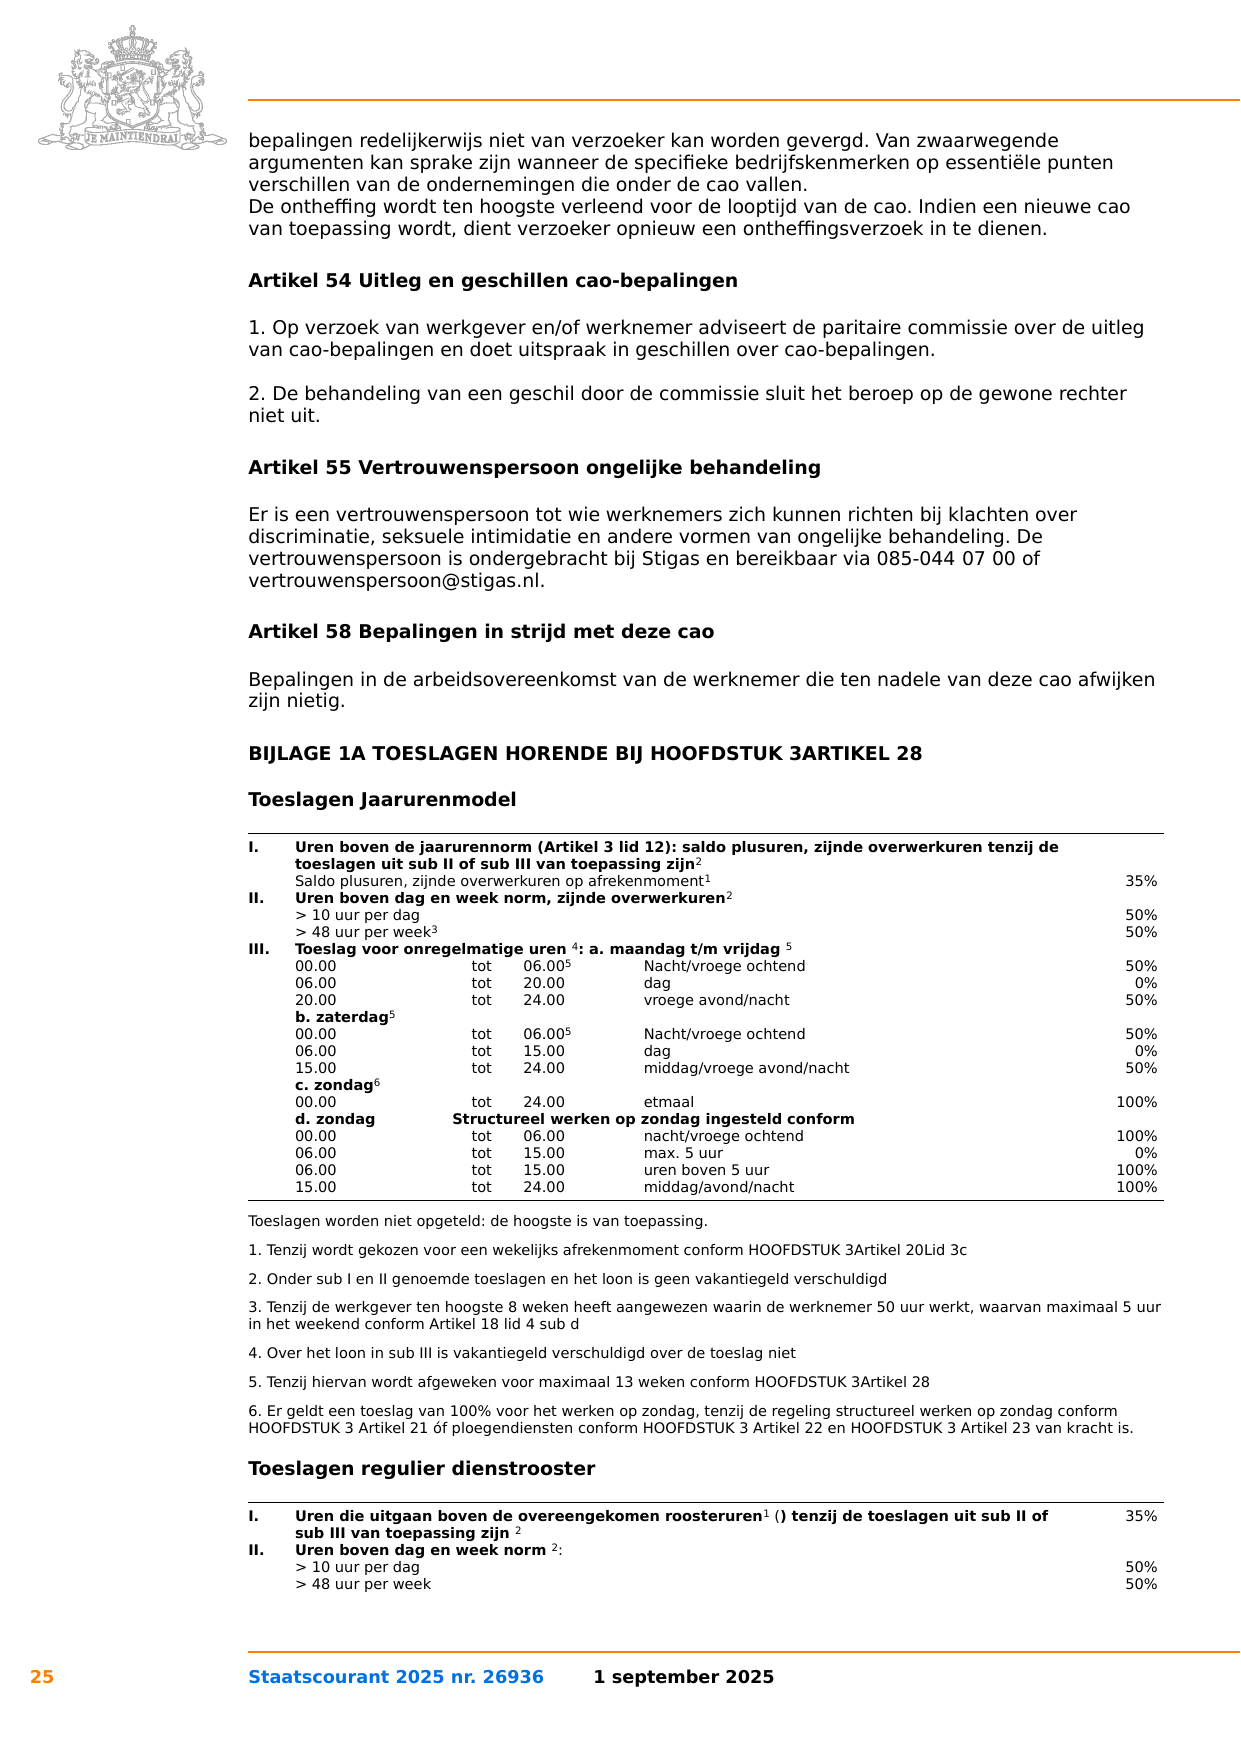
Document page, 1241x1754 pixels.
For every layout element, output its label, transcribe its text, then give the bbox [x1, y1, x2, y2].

table_cell [248, 1128, 289, 1144]
table_cell Saldo plusuren, zijnde overwerkuren op afrekenmoment1 [289, 873, 1070, 890]
table_cell 35% [1070, 873, 1163, 890]
table_cell 100% [1070, 1179, 1163, 1200]
table_header 35% [1070, 1503, 1163, 1542]
table_cell 06.00 [289, 1145, 446, 1162]
table_header I. [248, 834, 289, 873]
table_cell 00.00 [289, 958, 446, 975]
table_cell [248, 958, 289, 975]
table_cell 50% [1070, 1576, 1163, 1593]
table_header [1070, 834, 1163, 873]
table_cell Nacht/vroege ochtend [638, 1026, 1070, 1043]
table_cell 00.00 [289, 1128, 446, 1144]
text Toeslagen Jaarurenmodel [248, 789, 1163, 811]
text Bepalingen in de arbeidsovereenkomst van de werknemer die ten nadele van deze cao afwijken zijn nietig. [248, 668, 1163, 712]
text bepalingen redelijkerwijs niet van verzoeker kan worden gevergd. Van zwaarwegende argumenten kan sprake zijn wanneer de specifieke bedrijfskenmerken op essentiële punten verschillen van de ondernemingen die onder de cao vallen. [248, 130, 1163, 196]
table_cell tot [446, 1094, 517, 1111]
table_cell 06.005 [517, 1026, 638, 1043]
subtitle Artikel 58 Bepalingen in strijd met deze cao [248, 621, 1163, 643]
table_header Uren die uitgaan boven de overeengekomen roosteruren1 () tenzij de toeslagen uit sub II of sub III van toepassing zijn 2 [289, 1503, 1070, 1542]
table_cell 06.00 [289, 975, 446, 992]
table_cell [248, 1145, 289, 1162]
table_cell dag [638, 975, 1070, 992]
table_cell 0% [1070, 975, 1163, 992]
picture [38, 25, 227, 150]
table_cell Toeslag voor onregelmatige uren 4: a. maandag t/m vrijdag 5 [289, 941, 1163, 958]
table_cell tot [446, 1060, 517, 1077]
table_cell [248, 1009, 289, 1026]
table_cell [248, 1179, 289, 1200]
table_cell tot [446, 975, 517, 992]
text 1. Op verzoek van werkgever en/of werknemer adviseert de paritaire commissie over de uitleg van cao-bepalingen en doet uitspraak in geschillen over cao-bepalingen. [248, 317, 1163, 361]
table_cell 24.00 [517, 1179, 638, 1200]
table_cell tot [446, 958, 517, 975]
table_cell etmaal [638, 1094, 1070, 1111]
table_header Uren boven de jaarurennorm (Artikel 3 lid 12): saldo plusuren, zijnde overwerkuren tenzij de toeslagen uit sub II of sub III van toepassing zijn2 [289, 834, 1070, 873]
table_cell d. zondag [289, 1111, 446, 1128]
table_cell dag [638, 1043, 1070, 1060]
table_cell [248, 1094, 289, 1111]
table_cell vroege avond/nacht [638, 992, 1070, 1009]
table_cell 100% [1070, 1128, 1163, 1144]
table_cell [248, 992, 289, 1009]
table_cell [446, 1009, 1163, 1026]
table_cell [248, 873, 289, 890]
subtitle BIJLAGE 1A TOESLAGEN HORENDE BIJ HOOFDSTUK 3ARTIKEL 28 [248, 742, 1163, 764]
table_cell 0% [1070, 1145, 1163, 1162]
table_cell III. [248, 941, 289, 958]
table_cell Nacht/vroege ochtend [638, 958, 1070, 975]
table_cell > 10 uur per dag [289, 1559, 1070, 1576]
table_cell tot [446, 1043, 517, 1060]
table_cell 15.00 [289, 1060, 446, 1077]
table_cell 00.00 [289, 1026, 446, 1043]
table_cell middag/avond/nacht [638, 1179, 1070, 1200]
table_cell II. [248, 1542, 289, 1559]
subtitle Artikel 55 Vertrouwenspersoon ongelijke behandeling [248, 457, 1163, 478]
table_cell [248, 1026, 289, 1043]
table_cell > 48 uur per week3 [289, 924, 1070, 941]
table_cell > 48 uur per week [289, 1576, 1070, 1593]
table_cell tot [446, 1026, 517, 1043]
table_cell tot [446, 1145, 517, 1162]
table_cell uren boven 5 uur [638, 1162, 1070, 1178]
table_cell [248, 1559, 289, 1576]
table_cell > 10 uur per dag [289, 907, 1070, 924]
table_cell tot [446, 1128, 517, 1144]
table_cell 15.00 [517, 1043, 638, 1060]
table_cell 100% [1070, 1094, 1163, 1111]
table_cell Uren boven dag en week norm 2: [289, 1542, 1163, 1559]
table_cell 50% [1070, 958, 1163, 975]
table_cell 24.00 [517, 1060, 638, 1077]
table_cell 24.00 [517, 992, 638, 1009]
table_cell 15.00 [517, 1145, 638, 1162]
table_cell Structureel werken op zondag ingesteld conform [446, 1111, 1163, 1128]
table_cell 20.00 [517, 975, 638, 992]
table_cell [248, 1060, 289, 1077]
table_cell 24.00 [517, 1094, 638, 1111]
table_cell tot [446, 1162, 517, 1178]
table_cell 06.00 [517, 1128, 638, 1144]
text De ontheffing wordt ten hoogste verleend voor de looptijd van de cao. Indien een nieuwe cao van toepassing wordt, dient verzoeker opnieuw een ontheffingsverzoek in te dienen. [248, 196, 1163, 240]
table_cell [248, 924, 289, 941]
table_cell 06.00 [289, 1043, 446, 1060]
table_cell tot [446, 992, 517, 1009]
table_cell 06.005 [517, 958, 638, 975]
text Er is een vertrouwenspersoon tot wie werknemers zich kunnen richten bij klachten over discriminatie, seksuele intimidatie en andere vormen van ongelijke behandeling. De vertrouwenspersoon is ondergebracht bij Stigas en bereikbaar via 085-044 07 00 of vertrouwenspersoon@stigas.nl. [248, 503, 1163, 591]
table_cell 50% [1070, 1026, 1163, 1043]
text 2. De behandeling van een geschil door de commissie sluit het beroep op de gewone rechter niet uit. [248, 383, 1163, 427]
table_cell 50% [1070, 924, 1163, 941]
table_cell 50% [1070, 1060, 1163, 1077]
table_cell 00.00 [289, 1094, 446, 1111]
table_cell b. zaterdag5 [289, 1009, 446, 1026]
table_cell [446, 1077, 1163, 1094]
table_cell [248, 975, 289, 992]
table_cell 50% [1070, 907, 1163, 924]
table_cell 100% [1070, 1162, 1163, 1178]
table_cell 50% [1070, 1559, 1163, 1576]
table_cell max. 5 uur [638, 1145, 1070, 1162]
table_header I. [248, 1503, 289, 1542]
table_cell [248, 1576, 289, 1593]
table_cell middag/vroege avond/nacht [638, 1060, 1070, 1077]
table_cell nacht/vroege ochtend [638, 1128, 1070, 1144]
table_cell Toeslagen worden niet opgeteld: de hoogste is van toepassing. 1. Tenzij wordt gekozen voor een wekelijks afrekenmoment conform HOOFDSTUK 3Artikel 20Lid 3c 2. Onder sub I en II genoemde toeslagen en het loon is geen vakantiegeld verschuldigd 3. Tenzij de werkgever ten hoogste 8 weken heeft aangewezen waarin de werknemer 50 uur werkt, waarvan maximaal 5 uur in het weekend conform Artikel 18 lid 4 sub d 4. Over het loon in sub III is vakantiegeld verschuldigd over de toeslag niet 5. Tenzij hiervan wordt afgeweken voor maximaal 13 weken conform HOOFDSTUK 3Artikel 28 6. Er geldt een toeslag van 100% voor het werken op zondag, tenzij de regeling structureel werken op zondag conform HOOFDSTUK 3 Artikel 21 óf ploegendiensten conform HOOFDSTUK 3 Artikel 22 en HOOFDSTUK 3 Artikel 23 van kracht is. [248, 1201, 1163, 1436]
table_cell c. zondag6 [289, 1077, 446, 1094]
subtitle Artikel 54 Uitleg en geschillen cao-bepalingen [248, 270, 1163, 292]
table_cell tot [446, 1179, 517, 1200]
table_cell 50% [1070, 992, 1163, 1009]
table_cell [248, 1077, 289, 1094]
table_cell 0% [1070, 1043, 1163, 1060]
table_cell 15.00 [517, 1162, 638, 1178]
table_cell II. [248, 890, 289, 907]
table_cell Uren boven dag en week norm, zijnde overwerkuren2 [289, 890, 1163, 907]
text Toeslagen regulier dienstrooster [248, 1458, 1163, 1480]
table_cell [248, 907, 289, 924]
table_cell [248, 1111, 289, 1128]
table_cell 20.00 [289, 992, 446, 1009]
table_cell 06.00 [289, 1162, 446, 1178]
table_cell [248, 1162, 289, 1178]
table_cell 15.00 [289, 1179, 446, 1200]
table_cell [248, 1043, 289, 1060]
